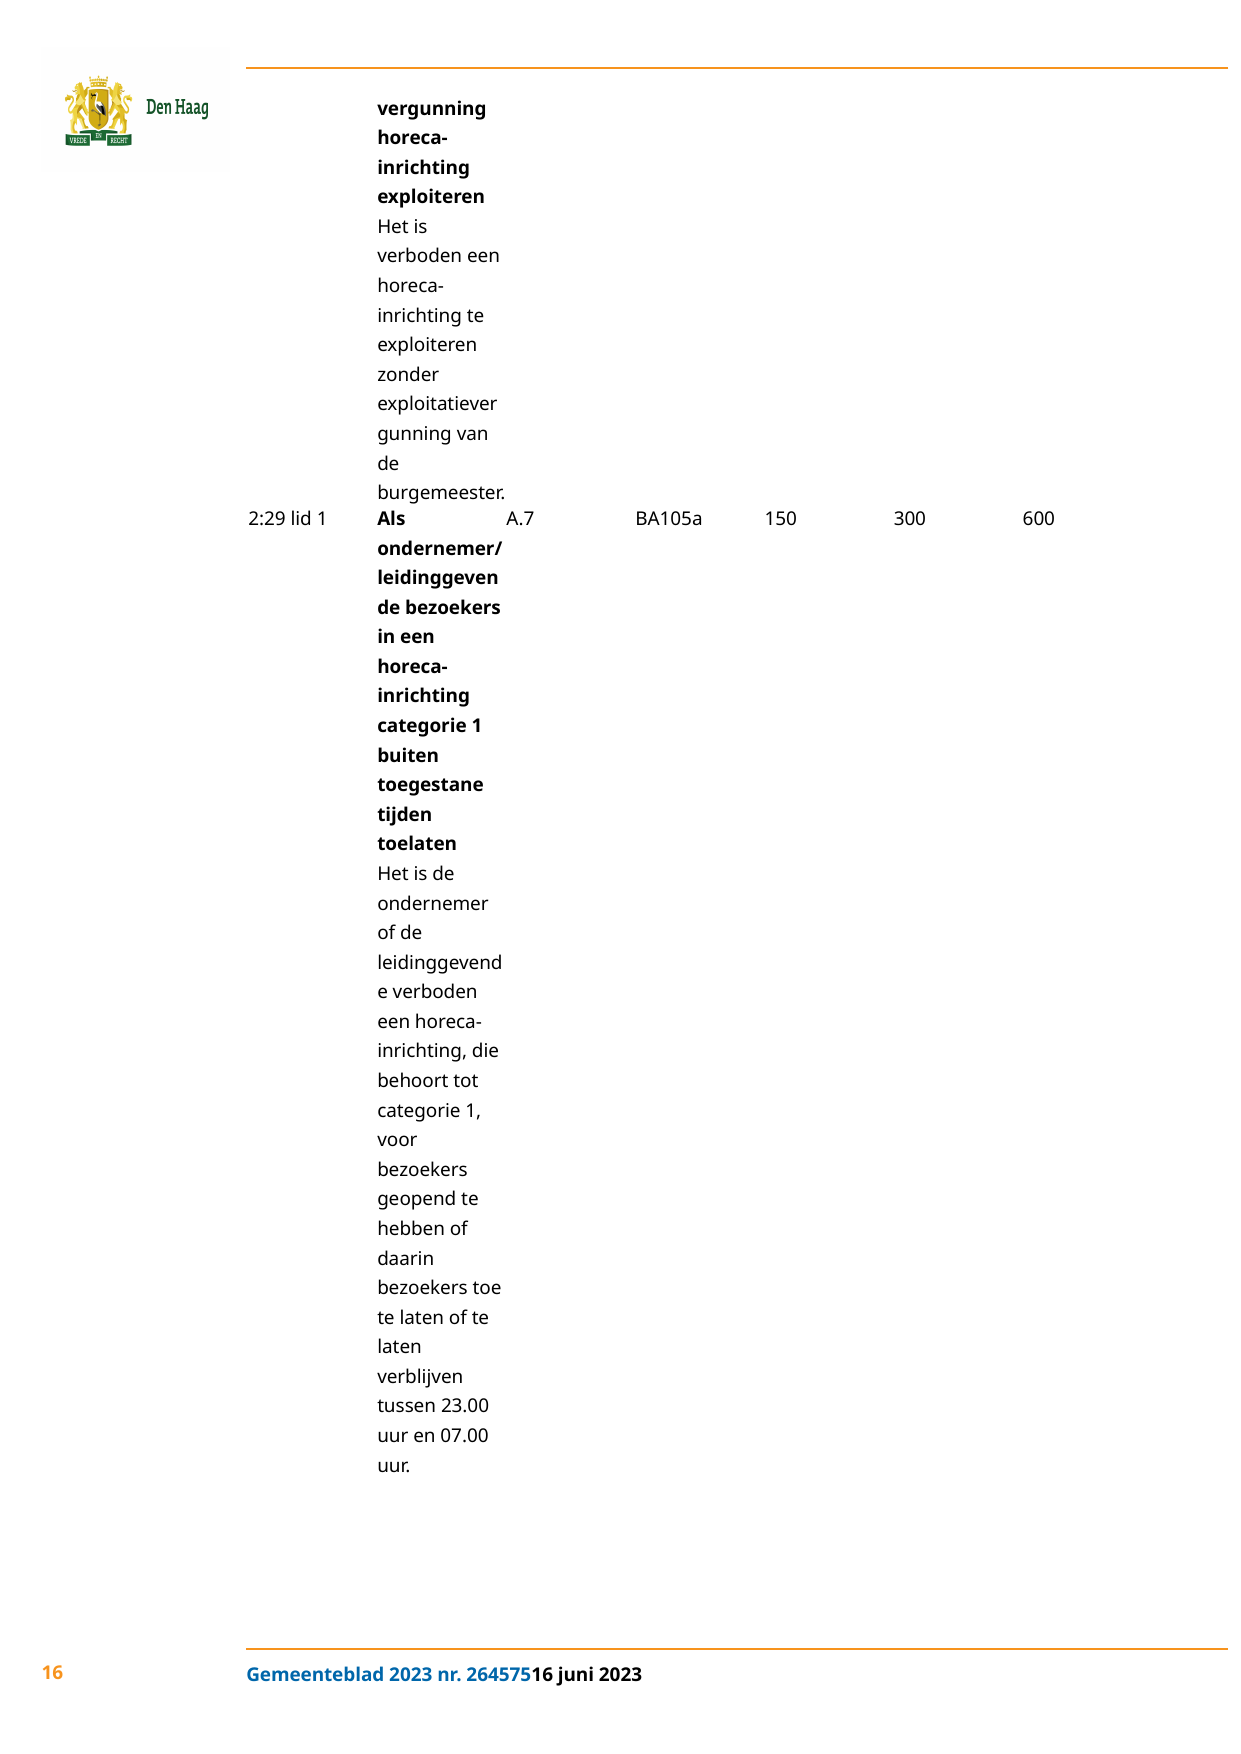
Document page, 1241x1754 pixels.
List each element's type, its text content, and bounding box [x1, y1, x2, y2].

table_cell 300 [894, 505, 1022, 1477]
table_cell [1023, 95, 1152, 505]
table_cell Als ondernemer/leidinggevende bezoekers in een horeca-inrichting categorie 1 buiten toegestane tijden toelaten Het is de ondernemer of de leidinggevende verboden een horeca-inrichting, die behoort tot categorie 1, voor bezoekers geopend te hebben of daarin bezoekers toe te laten of te laten verblijven tussen 23.00 uur en 07.00 uur. [377, 505, 506, 1477]
table_cell 150 [764, 505, 893, 1477]
table_cell [894, 95, 1022, 505]
table_cell A.7 [506, 505, 635, 1477]
table_cell 600 [1023, 505, 1152, 1477]
table_cell vergunning horeca-inrichting exploiteren Het is verboden een horeca-inrichting te exploiteren zonder exploitatievergunning van de burgemeester. [377, 95, 506, 505]
picture [41, 47, 231, 172]
table_cell BA105a [635, 505, 764, 1477]
table_cell [248, 95, 377, 505]
table_cell [764, 95, 893, 505]
table_cell - [506, 95, 635, 505]
table_cell 2:29 lid 1 [248, 505, 377, 1477]
table_cell [635, 95, 764, 505]
